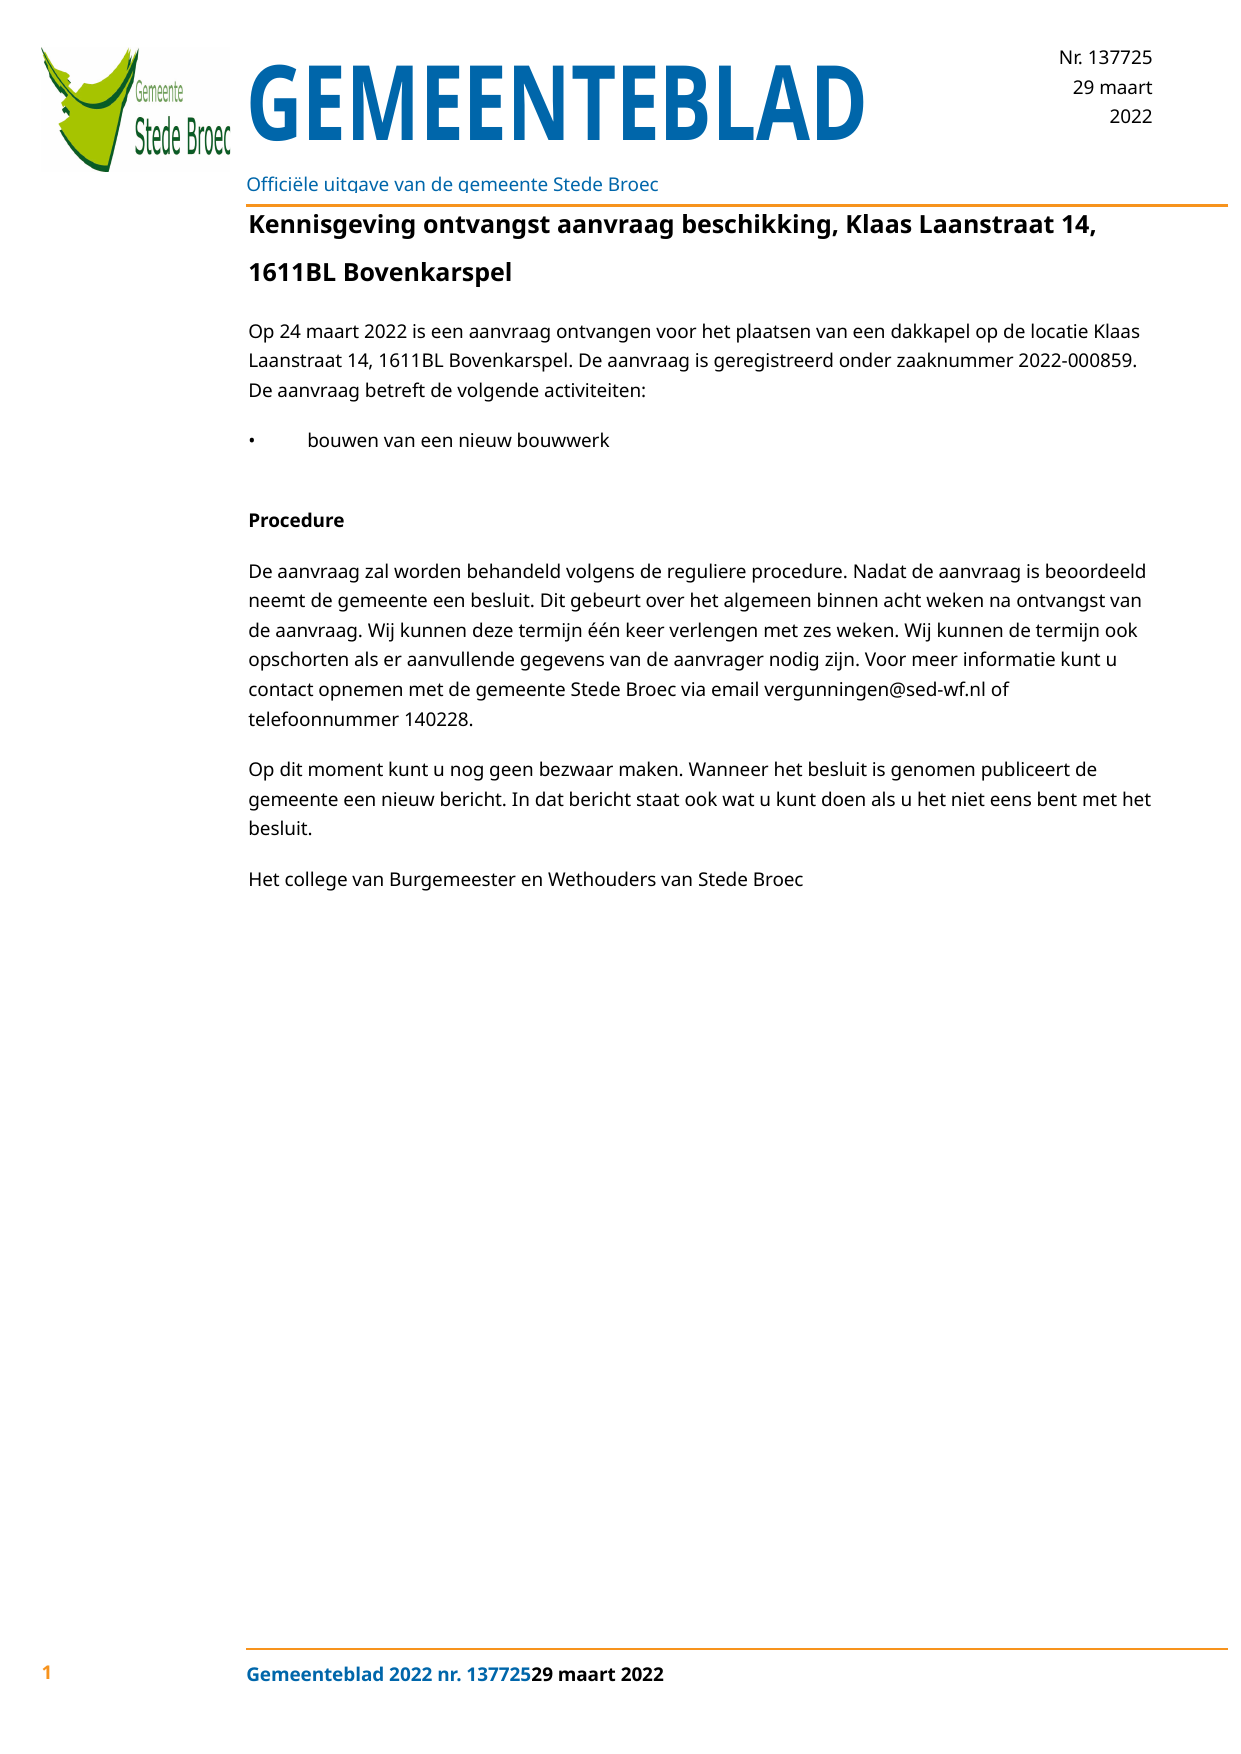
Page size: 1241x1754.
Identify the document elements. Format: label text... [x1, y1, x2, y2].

picture [41, 47, 231, 172]
list bouwen van een nieuw bouwwerk [248, 427, 1152, 453]
text Op dit moment kunt u nog geen bezwaar maken. Wanneer het besluit is genomen publiceert de gemeente een nieuw bericht. In dat bericht staat ook wat u kunt doen als u het niet eens bent met het besluit. [248, 756, 1152, 841]
text Het college van Burgemeester en Wethouders van Stede Broec [248, 866, 1152, 892]
text Op 24 maart 2022 is een aanvraag ontvangen voor het plaatsen van een dakkapel op de locatie Klaas Laanstraat 14, 1611BL Bovenkarspel. De aanvraag is geregistreerd onder zaaknummer 2022-000859. De aanvraag betreft de volgende activiteiten: [248, 318, 1152, 403]
text De aanvraag zal worden behandeld volgens de reguliere procedure. Nadat de aanvraag is beoordeeld neemt de gemeente een besluit. Dit gebeurt over het algemeen binnen acht weken na ontvangst van de aanvraag. Wij kunnen deze termijn één keer verlengen met zes weken. Wij kunnen de termijn ook opschorten als er aanvullende gegevens van de aanvrager nodig zijn. Voor meer informatie kunt u contact opnemen met de gemeente Stede Broec via email vergunningen@sed-wf.nl of telefoonnummer 140228. [248, 558, 1152, 732]
text Kennisgeving ontvangst aanvraag beschikking, Klaas Laanstraat 14, 1611BL Bovenkarspel [248, 207, 1152, 288]
text Procedure [248, 507, 1152, 533]
